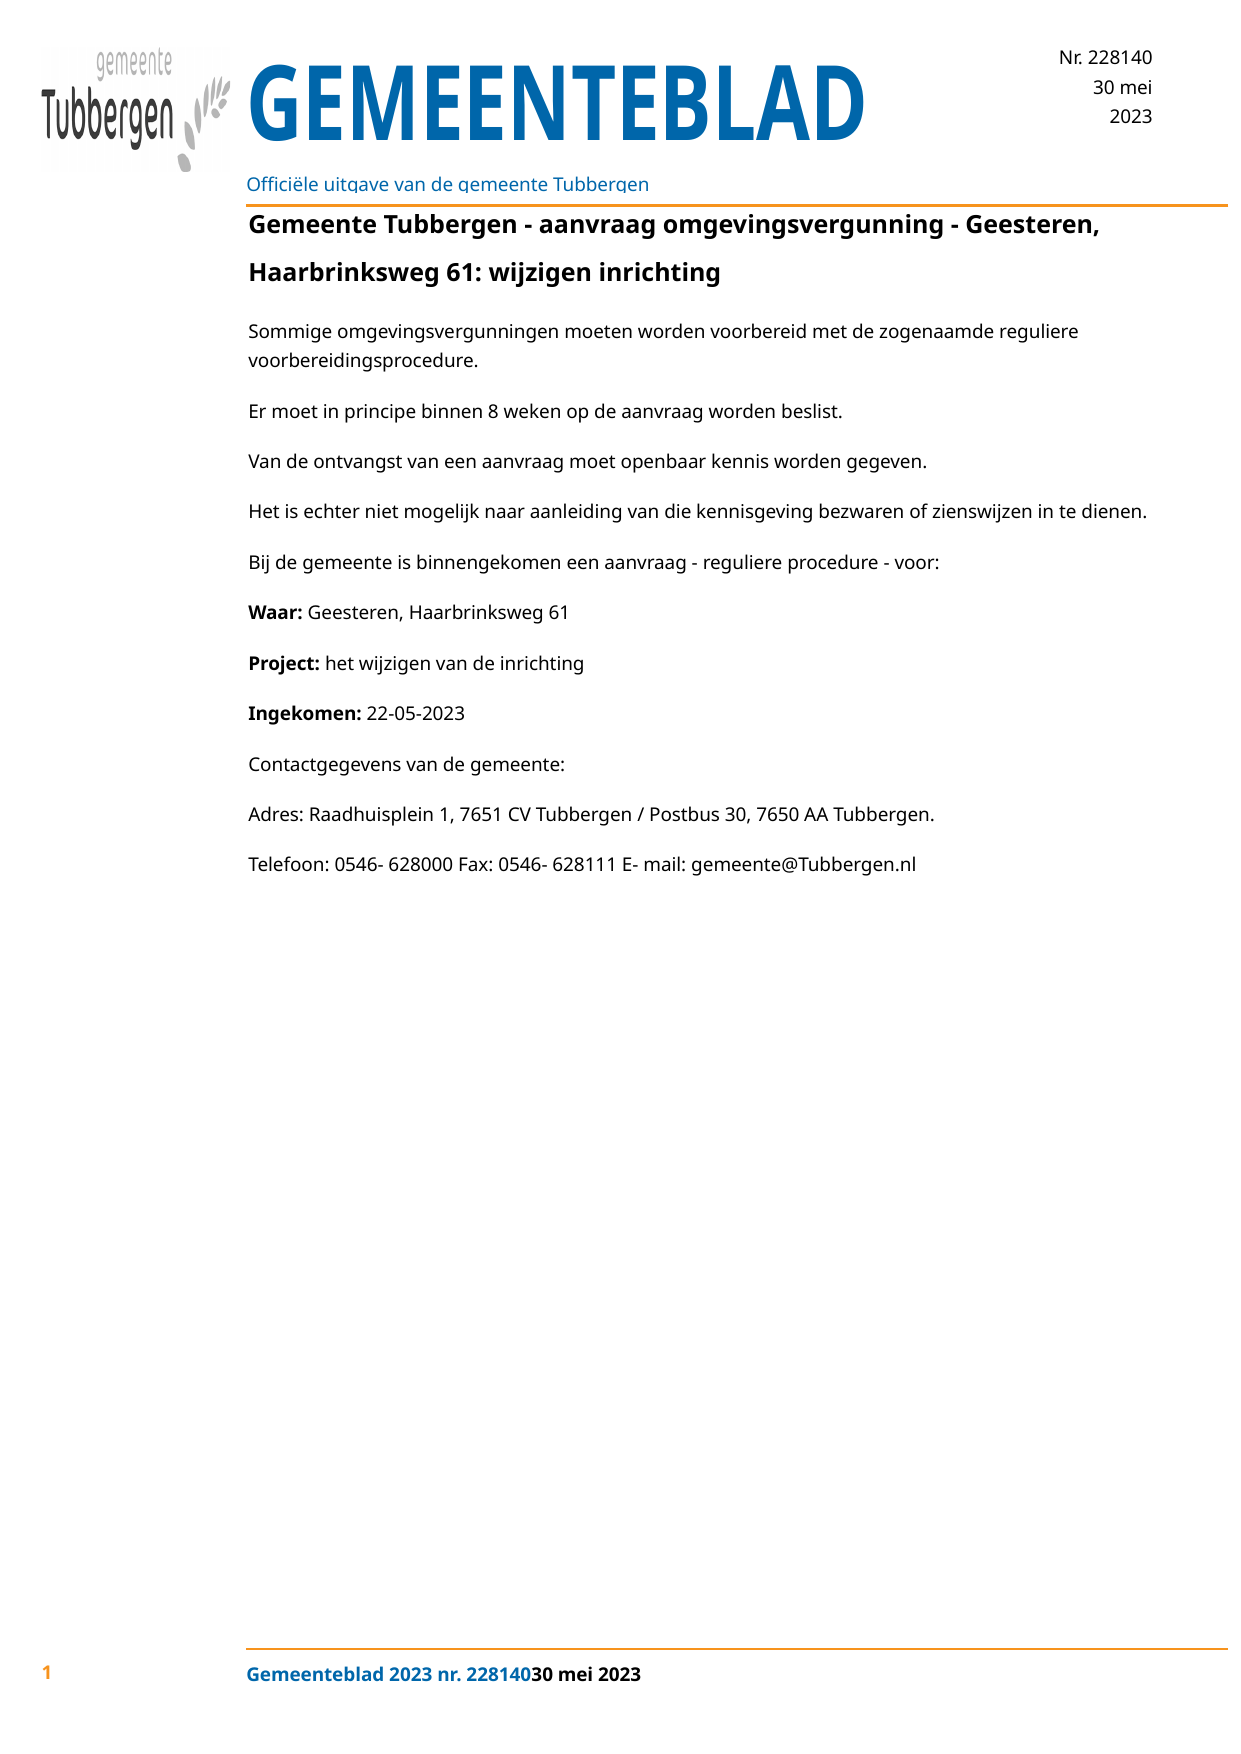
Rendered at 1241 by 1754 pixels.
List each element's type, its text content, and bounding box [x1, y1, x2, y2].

text Ingekomen: 22-05-2023 [248, 700, 1152, 726]
text Project: het wijzigen van de inrichting [248, 650, 1152, 676]
text Telefoon: 0546- 628000 Fax: 0546- 628111 E- mail: gemeente@Tubbergen.nl [248, 852, 1152, 877]
text Waar: Geesteren, Haarbrinksweg 61 [248, 599, 1152, 625]
text Sommige omgevingsvergunningen moeten worden voorbereid met de zogenaamde reguliere voorbereidingsprocedure. [248, 318, 1152, 373]
text Het is echter niet mogelijk naar aanleiding van die kennisgeving bezwaren of zienswijzen in te dienen. [248, 499, 1152, 524]
text Er moet in principe binnen 8 weken op de aanvraag worden beslist. [248, 398, 1152, 424]
text Adres: Raadhuisplein 1, 7651 CV Tubbergen / Postbus 30, 7650 AA Tubbergen. [248, 801, 1152, 827]
text Van de ontvangst van een aanvraag moet openbaar kennis worden gegeven. [248, 448, 1152, 474]
text Gemeente Tubbergen - aanvraag omgevingsvergunning - Geesteren, Haarbrinksweg 61: wijzigen inrichting [248, 207, 1152, 288]
text Contactgegevens van de gemeente: [248, 751, 1152, 777]
text Bij de gemeente is binnengekomen een aanvraag - reguliere procedure - voor: [248, 549, 1152, 575]
picture [41, 47, 231, 172]
